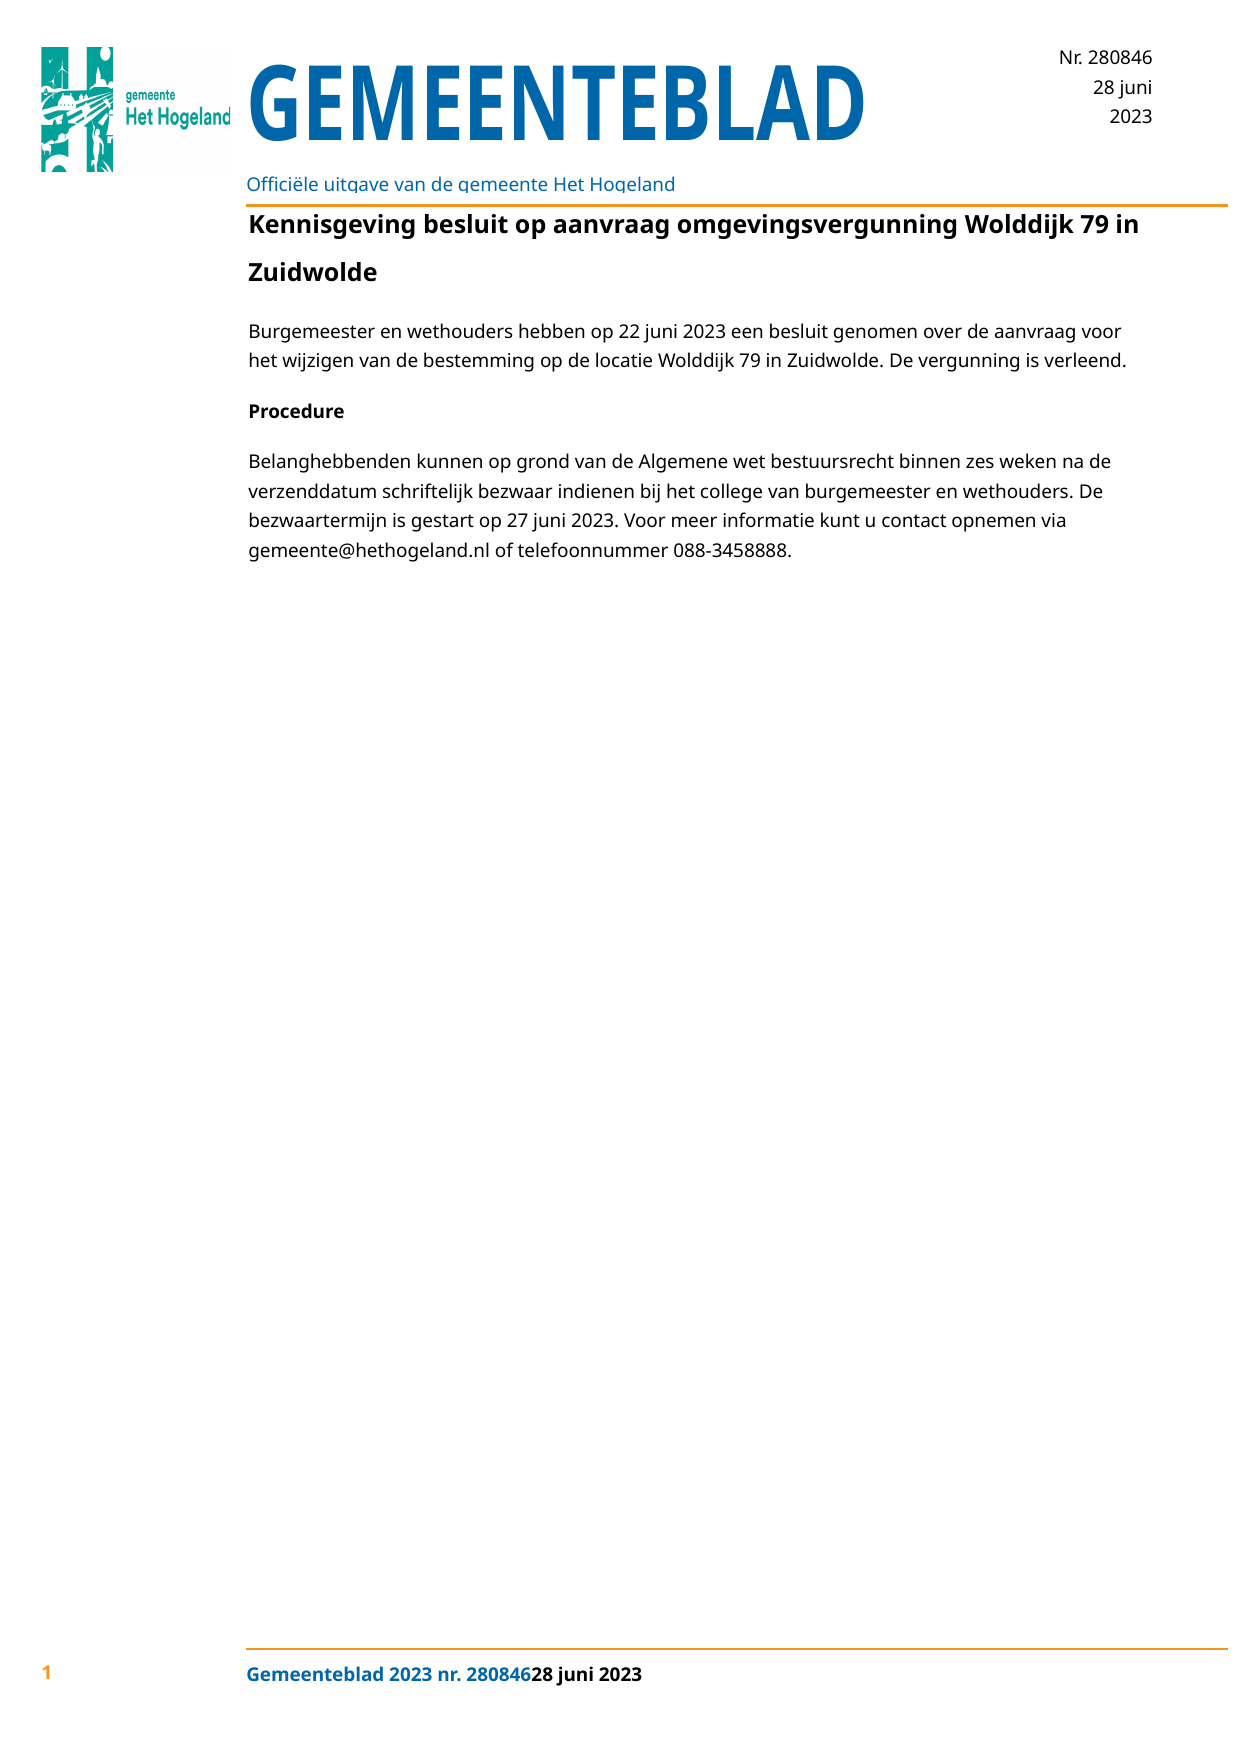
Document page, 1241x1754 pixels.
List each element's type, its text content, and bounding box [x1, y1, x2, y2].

text Procedure [248, 398, 1152, 424]
picture [41, 47, 231, 172]
text Kennisgeving besluit op aanvraag omgevingsvergunning Wolddijk 79 in Zuidwolde [248, 207, 1152, 288]
text Belanghebbenden kunnen op grond van de Algemene wet bestuursrecht binnen zes weken na de verzenddatum schriftelijk bezwaar indienen bij het college van burgemeester en wethouders. De bezwaartermijn is gestart op 27 juni 2023. Voor meer informatie kunt u contact opnemen via gemeente@hethogeland.nl of telefoonnummer 088-3458888. [248, 448, 1152, 563]
text Burgemeester en wethouders hebben op 22 juni 2023 een besluit genomen over de aanvraag voor het wijzigen van de bestemming op de locatie Wolddijk 79 in Zuidwolde. De vergunning is verleend. [248, 318, 1152, 373]
